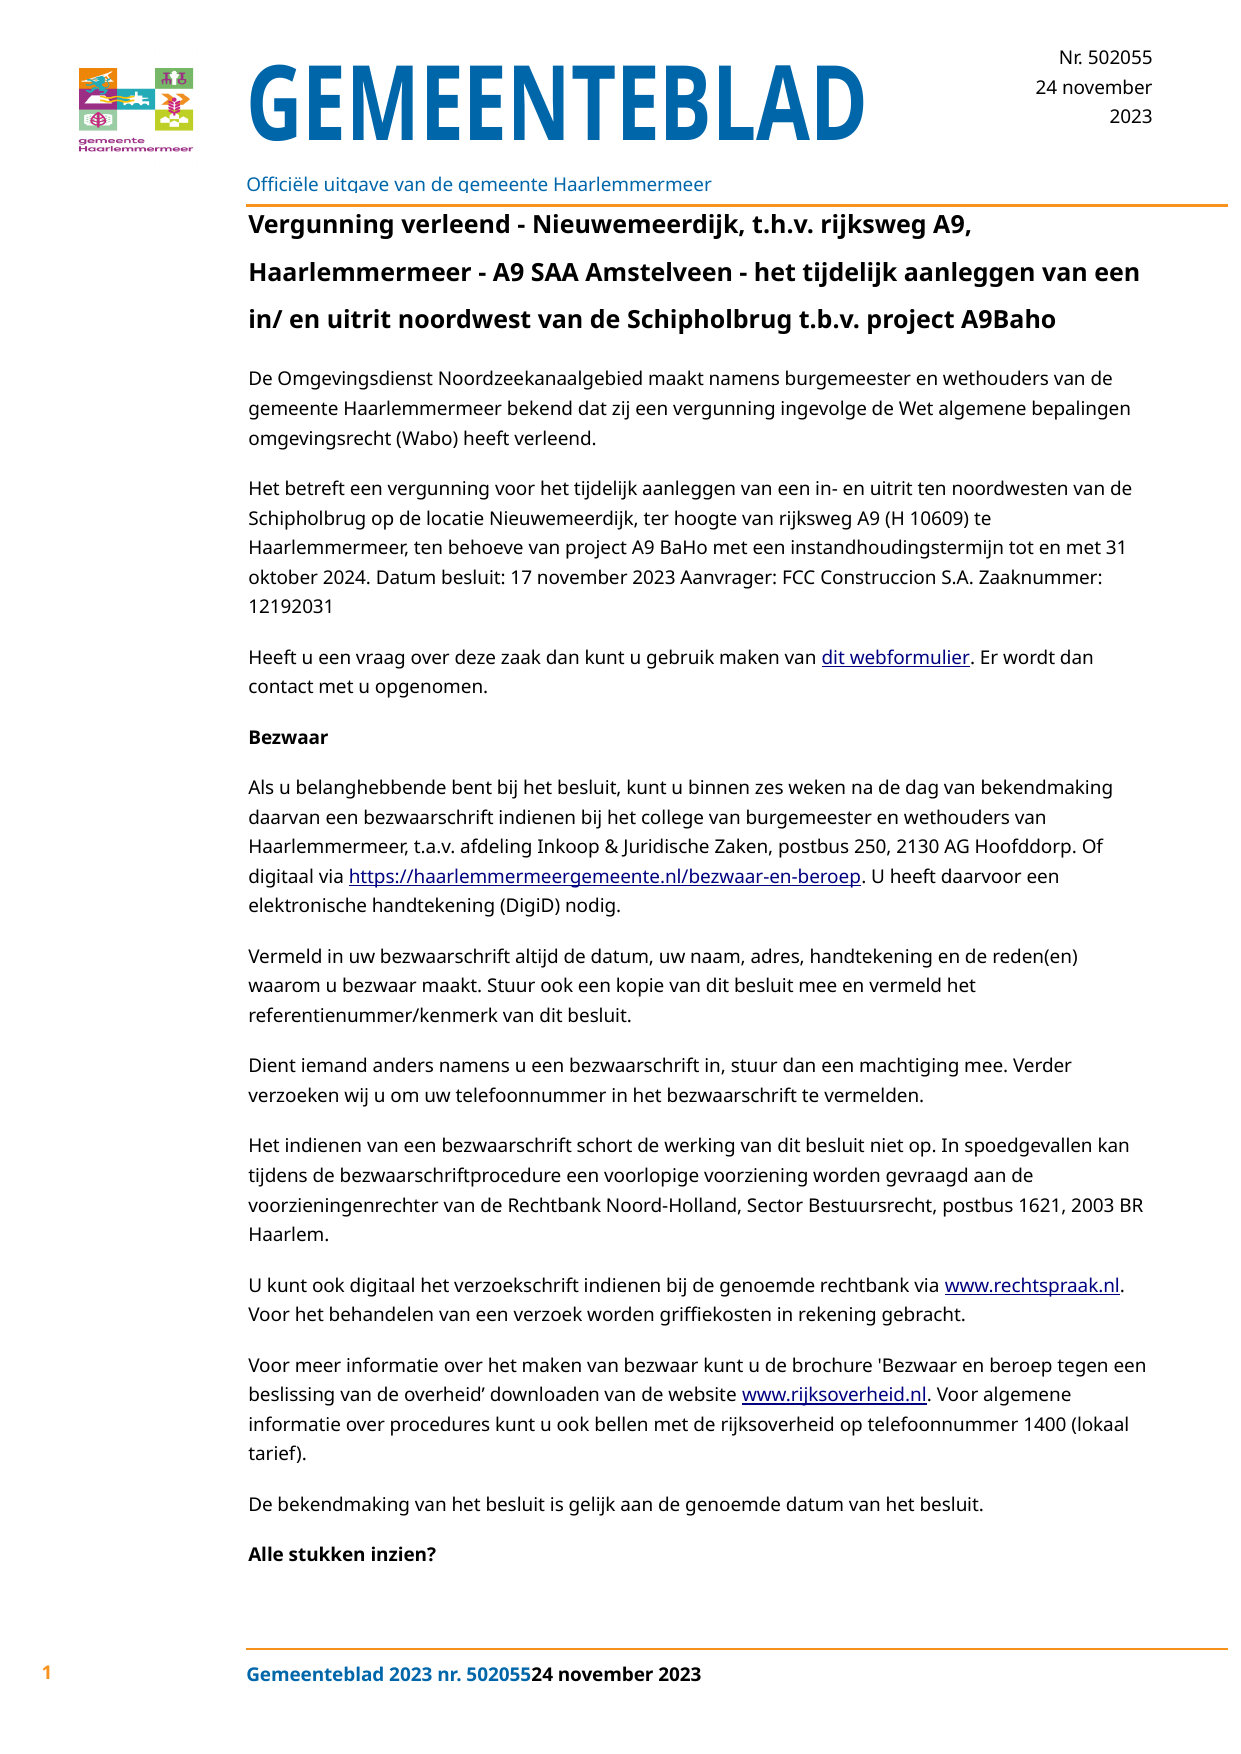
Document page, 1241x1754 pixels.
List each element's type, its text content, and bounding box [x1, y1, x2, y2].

text De Omgevingsdienst Noordzeekanaalgebied maakt namens burgemeester en wethouders van de gemeente Haarlemmermeer bekend dat zij een vergunning ingevolge de Wet algemene bepalingen omgevingsrecht (Wabo) heeft verleend. [248, 366, 1152, 450]
text U kunt ook digitaal het verzoekschrift indienen bij de genoemde rechtbank via www.rechtspraak.nl. Voor het behandelen van een verzoek worden griffiekosten in rekening gebracht. [248, 1272, 1152, 1327]
text Het indienen van een bezwaarschrift schort de werking van dit besluit niet op. In spoedgevallen kan tijdens de bezwaarschriftprocedure een voorlopige voorziening worden gevraagd aan de voorzieningenrechter van de Rechtbank Noord-Holland, Sector Bestuursrecht, postbus 1621, 2003 BR Haarlem. [248, 1133, 1152, 1247]
text Alle stukken inzien? [248, 1541, 1152, 1567]
picture [41, 47, 231, 172]
text Als u belanghebbende bent bij het besluit, kunt u binnen zes weken na de dag van bekendmaking daarvan een bezwaarschrift indienen bij het college van burgemeester en wethouders van Haarlemmermeer, t.a.v. afdeling Inkoop & Juridische Zaken, postbus 250, 2130 AG Hoofddorp. Of digitaal via https://haarlemmermeergemeente.nl/bezwaar-en-beroep. U heeft daarvoor een elektronische handtekening (DigiD) nodig. [248, 774, 1152, 918]
text Heeft u een vraag over deze zaak dan kunt u gebruik maken van dit webformulier. Er wordt dan contact met u opgenomen. [248, 644, 1152, 699]
text Bezwaar [248, 724, 1152, 749]
text Dient iemand anders namens u een bezwaarschrift in, stuur dan een machtiging mee. Verder verzoeken wij u om uw telefoonnummer in het bezwaarschrift te vermelden. [248, 1053, 1152, 1108]
text Het betreft een vergunning voor het tijdelijk aanleggen van een in- en uitrit ten noordwesten van de Schipholbrug op de locatie Nieuwemeerdijk, ter hoogte van rijksweg A9 (H 10609) te Haarlemmermeer, ten behoeve van project A9 BaHo met een instandhoudingstermijn tot en met 31 oktober 2024. Datum besluit: 17 november 2023 Aanvrager: FCC Construccion S.A. Zaaknummer: 12192031 [248, 475, 1152, 619]
text Voor meer informatie over het maken van bezwaar kunt u de brochure 'Bezwaar en beroep tegen een beslissing van de overheid’ downloaden van de website www.rijksoverheid.nl. Voor algemene informatie over procedures kunt u ook bellen met de rijksoverheid op telefoonnummer 1400 (lokaal tarief). [248, 1352, 1152, 1466]
text De bekendmaking van het besluit is gelijk aan de genoemde datum van het besluit. [248, 1491, 1152, 1517]
text Vergunning verleend - Nieuwemeerdijk, t.h.v. rijksweg A9, Haarlemmermeer - A9 SAA Amstelveen - het tijdelijk aanleggen van een in/ en uitrit noordwest van de Schipholbrug t.b.v. project A9Baho [248, 207, 1152, 336]
text Vermeld in uw bezwaarschrift altijd de datum, uw naam, adres, handtekening en de reden(en) waarom u bezwaar maakt. Stuur ook een kopie van dit besluit mee en vermeld het referentienummer/kenmerk van dit besluit. [248, 943, 1152, 1028]
